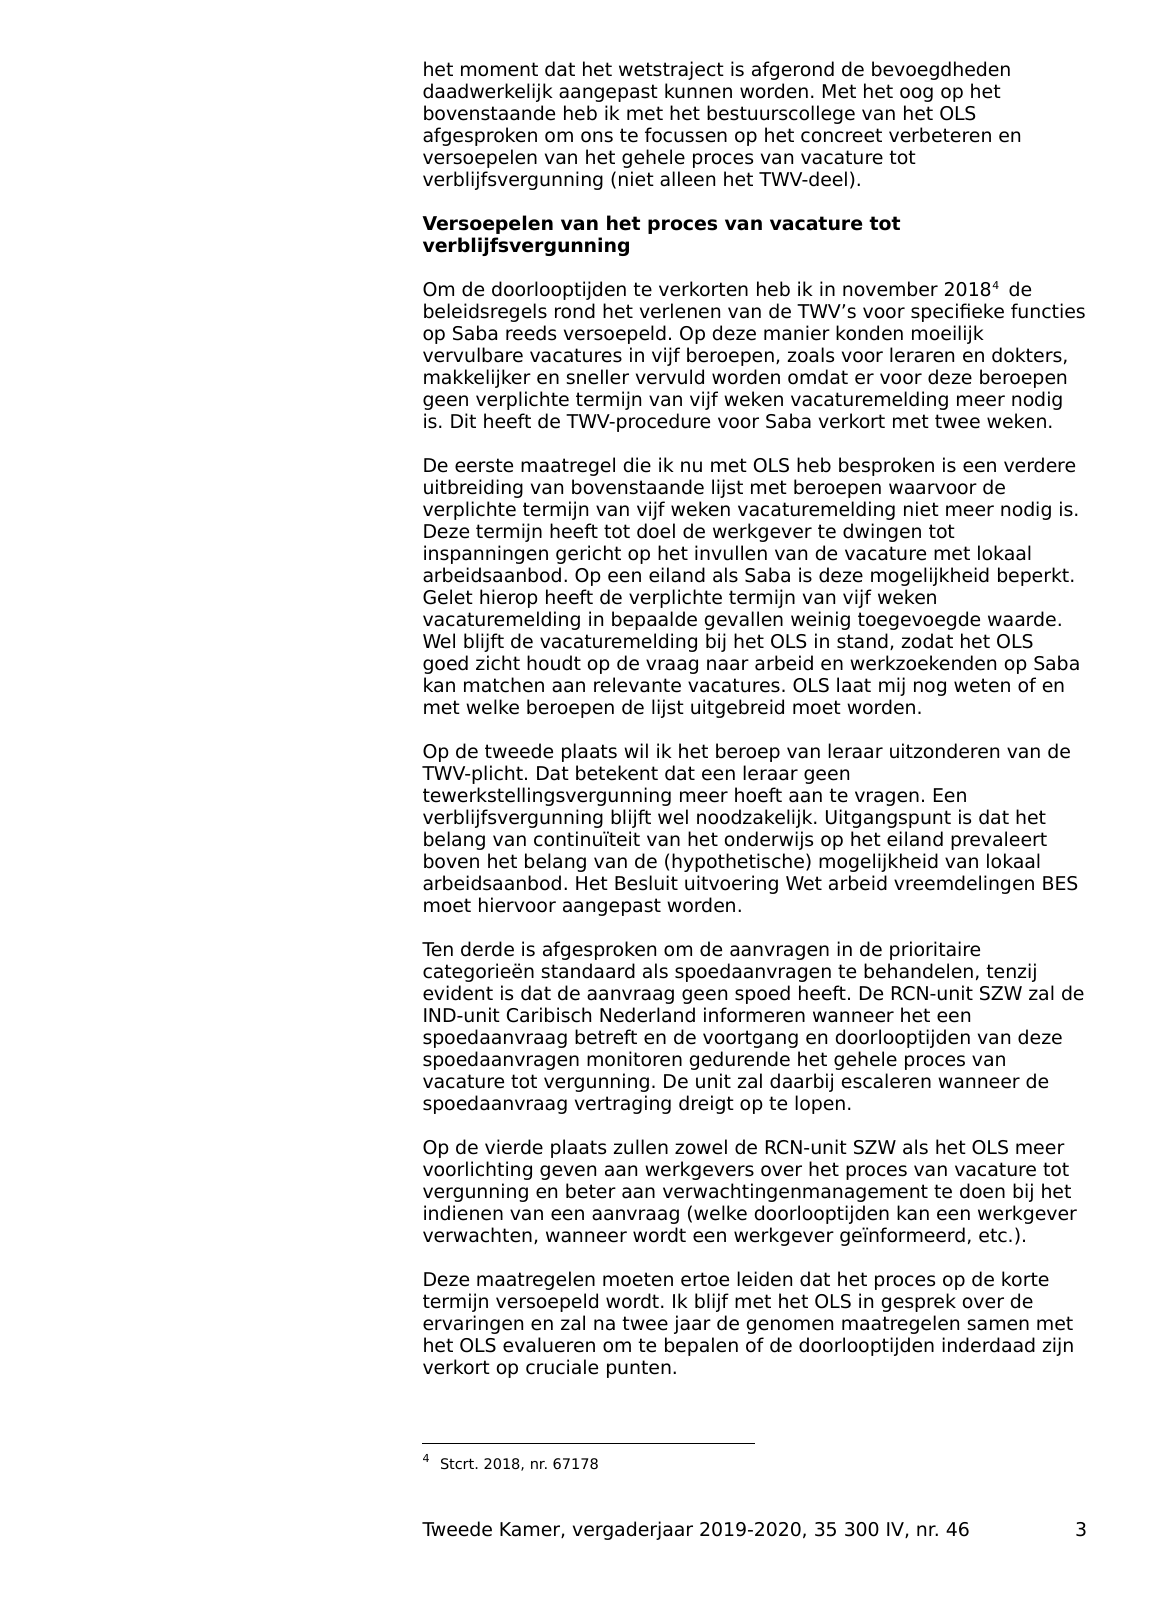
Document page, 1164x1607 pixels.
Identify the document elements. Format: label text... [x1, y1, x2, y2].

text De eerste maatregel die ik nu met OLS heb besproken is een verdere uitbreiding van bovenstaande lijst met beroepen waarvoor de verplichte termijn van vijf weken vacaturemelding niet meer nodig is. Deze termijn heeft tot doel de werkgever te dwingen tot inspanningen gericht op het invullen van de vacature met lokaal arbeidsaanbod. Op een eiland als Saba is deze mogelijkheid beperkt. Gelet hierop heeft de verplichte termijn van vijf weken vacaturemelding in bepaalde gevallen weinig toegevoegde waarde. Wel blijft de vacaturemelding bij het OLS in stand, zodat het OLS goed zicht houdt op de vraag naar arbeid en werkzoekenden op Saba kan matchen aan relevante vacatures. OLS laat mij nog weten of en met welke beroepen de lijst uitgebreid moet worden. [422, 455, 1087, 719]
text Deze maatregelen moeten ertoe leiden dat het proces op de korte termijn versoepeld wordt. Ik blijf met het OLS in gesprek over de ervaringen en zal na twee jaar de genomen maatregelen samen met het OLS evalueren om te bepalen of de doorlooptijden inderdaad zijn verkort op cruciale punten. [422, 1269, 1087, 1379]
text Op de vierde plaats zullen zowel de RCN-unit SZW als het OLS meer voorlichting geven aan werkgevers over het proces van vacature tot vergunning en beter aan verwachtingenmanagement te doen bij het indienen van een aanvraag (welke doorlooptijden kan een werkgever verwachten, wanneer wordt een werkgever geïnformeerd, etc.). [422, 1137, 1087, 1247]
subtitle Versoepelen van het proces van vacature tot verblijfsvergunning [422, 213, 1087, 257]
text Stcrt. 2018, nr. 67178 [422, 1452, 1087, 1474]
text Ten derde is afgesproken om de aanvragen in de prioritaire categorieën standaard als spoedaanvragen te behandelen, tenzij evident is dat de aanvraag geen spoed heeft. De RCN-unit SZW zal de IND-unit Caribisch Nederland informeren wanneer het een spoedaanvraag betreft en de voortgang en doorlooptijden van deze spoedaanvragen monitoren gedurende het gehele proces van vacature tot vergunning. De unit zal daarbij escaleren wanneer de spoedaanvraag vertraging dreigt op te lopen. [422, 939, 1087, 1115]
text Om de doorlooptijden te verkorten heb ik in november 2018 de beleidsregels rond het verlenen van de TWV’s voor specifieke functies op Saba reeds versoepeld. Op deze manier konden moeilijk vervulbare vacatures in vijf beroepen, zoals voor leraren en dokters, makkelijker en sneller vervuld worden omdat er voor deze beroepen geen verplichte termijn van vijf weken vacaturemelding meer nodig is. Dit heeft de TWV-procedure voor Saba verkort met twee weken. [422, 279, 1087, 433]
text Op de tweede plaats wil ik het beroep van leraar uitzonderen van de TWV-plicht. Dat betekent dat een leraar geen tewerkstellingsvergunning meer hoeft aan te vragen. Een verblijfsvergunning blijft wel noodzakelijk. Uitgangspunt is dat het belang van continuïteit van het onderwijs op het eiland prevaleert boven het belang van de (hypothetische) mogelijkheid van lokaal arbeidsaanbod. Het Besluit uitvoering Wet arbeid vreemdelingen BES moet hiervoor aangepast worden. [422, 741, 1087, 917]
text het moment dat het wetstraject is afgerond de bevoegdheden daadwerkelijk aangepast kunnen worden. Met het oog op het bovenstaande heb ik met het bestuurscollege van het OLS afgesproken om ons te focussen op het concreet verbeteren en versoepelen van het gehele proces van vacature tot verblijfsvergunning (niet alleen het TWV-deel). [422, 59, 1087, 191]
